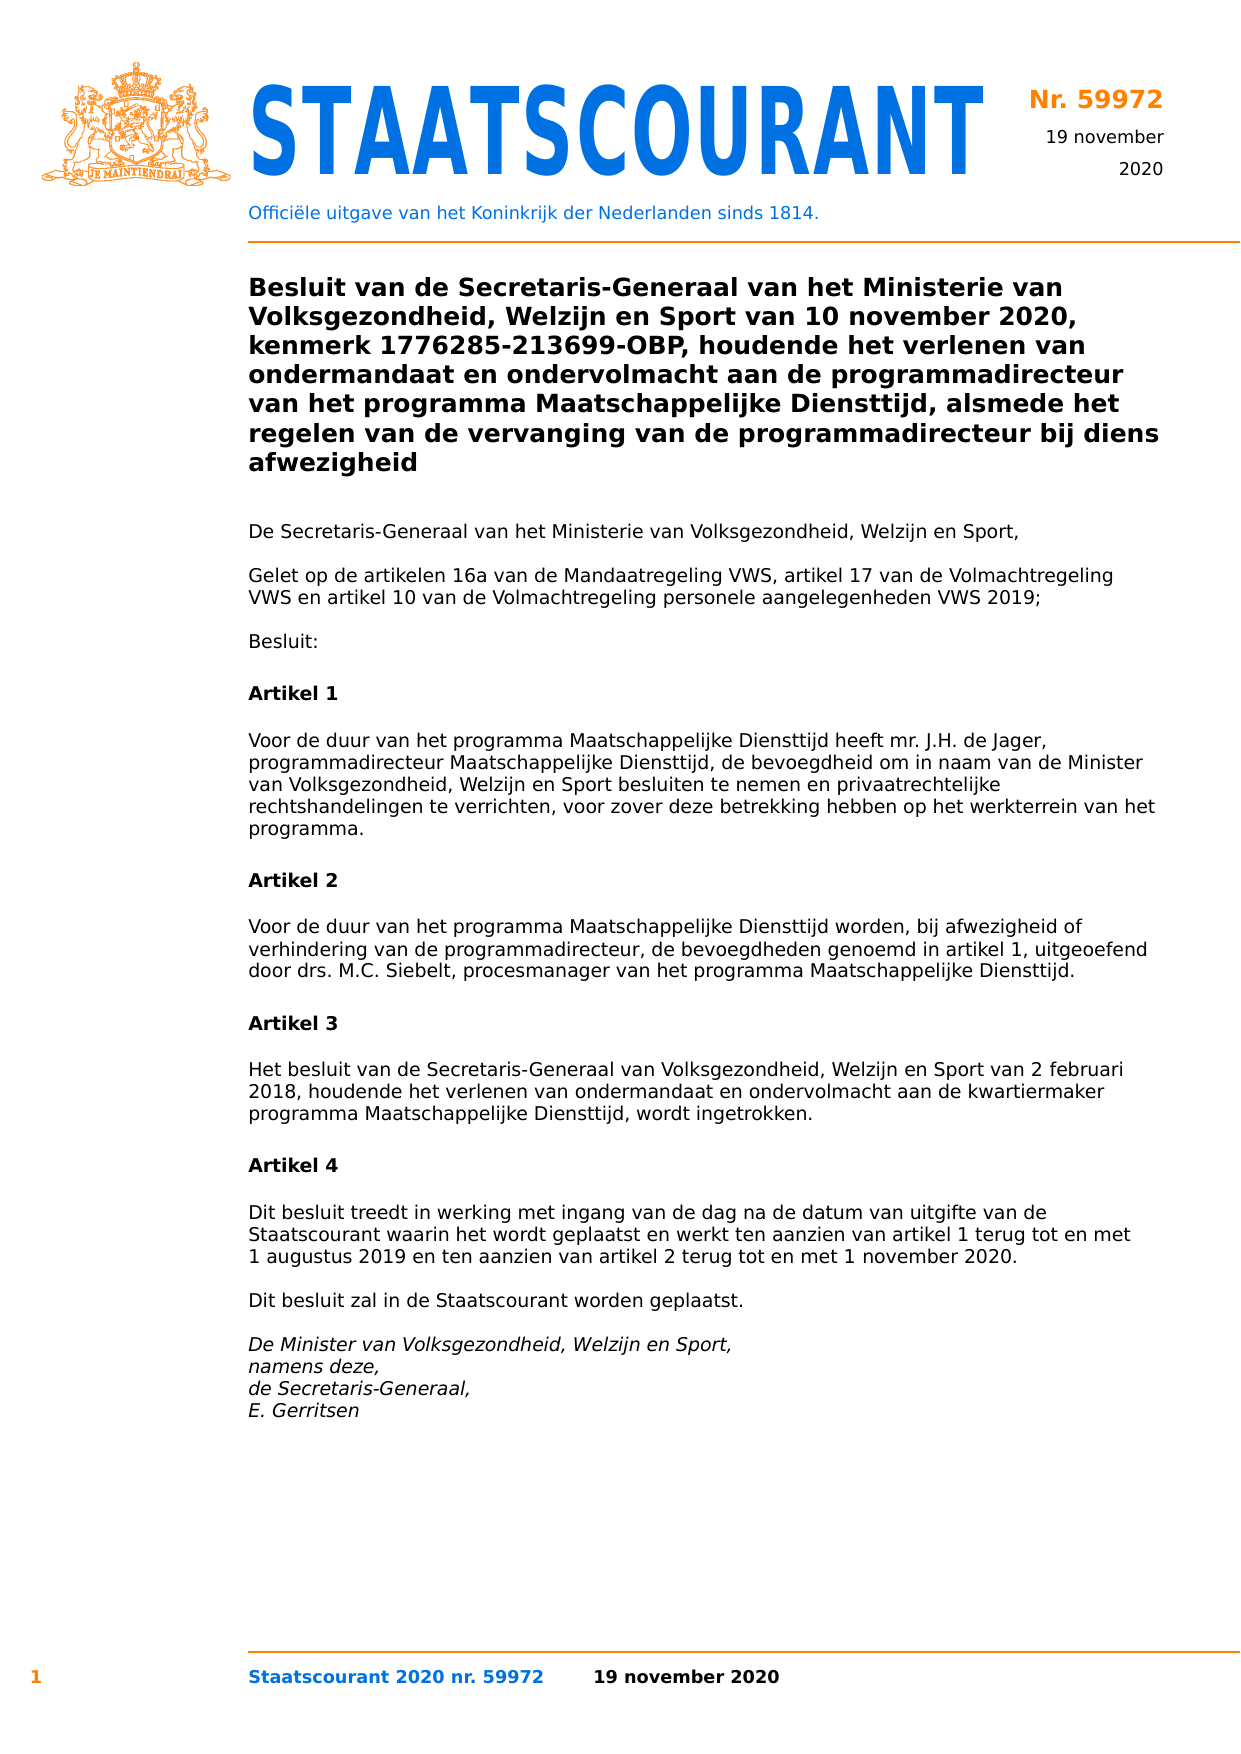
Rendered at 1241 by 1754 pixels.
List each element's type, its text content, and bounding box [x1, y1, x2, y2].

text Voor de duur van het programma Maatschappelijke Diensttijd heeft mr. J.H. de Jager, programmadirecteur Maatschappelijke Diensttijd, de bevoegdheid om in naam van de Minister van Volksgezondheid, Welzijn en Sport besluiten te nemen en privaatrechtelijke rechtshandelingen te verrichten, voor zover deze betrekking hebben op het werkterrein van het programma. [248, 729, 1163, 839]
table_header Nr. 59972 [998, 62, 1240, 121]
table_cell 19 november [998, 121, 1240, 153]
text Besluit: [248, 631, 1163, 653]
text De Secretaris-Generaal van het Ministerie van Volksgezondheid, Welzijn en Sport, [248, 521, 1163, 543]
text De Minister van Volksgezondheid, Welzijn en Sport, namens deze, de Secretaris-Generaal, E. Gerritsen [248, 1334, 1163, 1422]
text Dit besluit treedt in werking met ingang van de dag na de datum van uitgifte van de Staatscourant waarin het wordt geplaatst en werkt ten aanzien van artikel 1 terug tot en met 1 augustus 2019 en ten aanzien van artikel 2 terug tot en met 1 november 2020. [248, 1202, 1163, 1268]
table_cell Officiële uitgave van het Koninkrijk der Nederlanden sinds 1814. [248, 203, 1240, 241]
text Het besluit van de Secretaris-Generaal van Volksgezondheid, Welzijn en Sport van 2 februari 2018, houdende het verlenen van ondermandaat en ondervolmacht aan de kwartiermaker programma Maatschappelijke Diensttijd, wordt ingetrokken. [248, 1059, 1163, 1125]
subtitle Besluit van de Secretaris-Generaal van het Ministerie van Volksgezondheid, Welzijn en Sport van 10 november 2020, kenmerk 1776285-213699-OBP, houdende het verlenen van ondermandaat en ondervolmacht aan de programmadirecteur van het programma Maatschappelijke Diensttijd, alsmede het regelen van de vervanging van de programmadirecteur bij diens afwezigheid [248, 273, 1163, 477]
text Dit besluit zal in de Staatscourant worden geplaatst. [248, 1290, 1163, 1312]
subtitle Artikel 2 [248, 869, 1163, 891]
table_header [25, 62, 248, 241]
picture [41, 62, 231, 186]
subtitle Artikel 1 [248, 683, 1163, 704]
text Gelet op de artikelen 16a van de Mandaatregeling VWS, artikel 17 van de Volmachtregeling VWS en artikel 10 van de Volmachtregeling personele aangelegenheden VWS 2019; [248, 565, 1163, 609]
subtitle Artikel 4 [248, 1155, 1163, 1177]
table_cell 2020 [998, 153, 1240, 203]
text Voor de duur van het programma Maatschappelijke Diensttijd worden, bij afwezigheid of verhindering van de programmadirecteur, de bevoegdheden genoemd in artikel 1, uitgeoefend door drs. M.C. Siebelt, procesmanager van het programma Maatschappelijke Diensttijd. [248, 916, 1163, 982]
subtitle Artikel 3 [248, 1012, 1163, 1034]
table_header STAATSCOURANT [248, 62, 998, 203]
